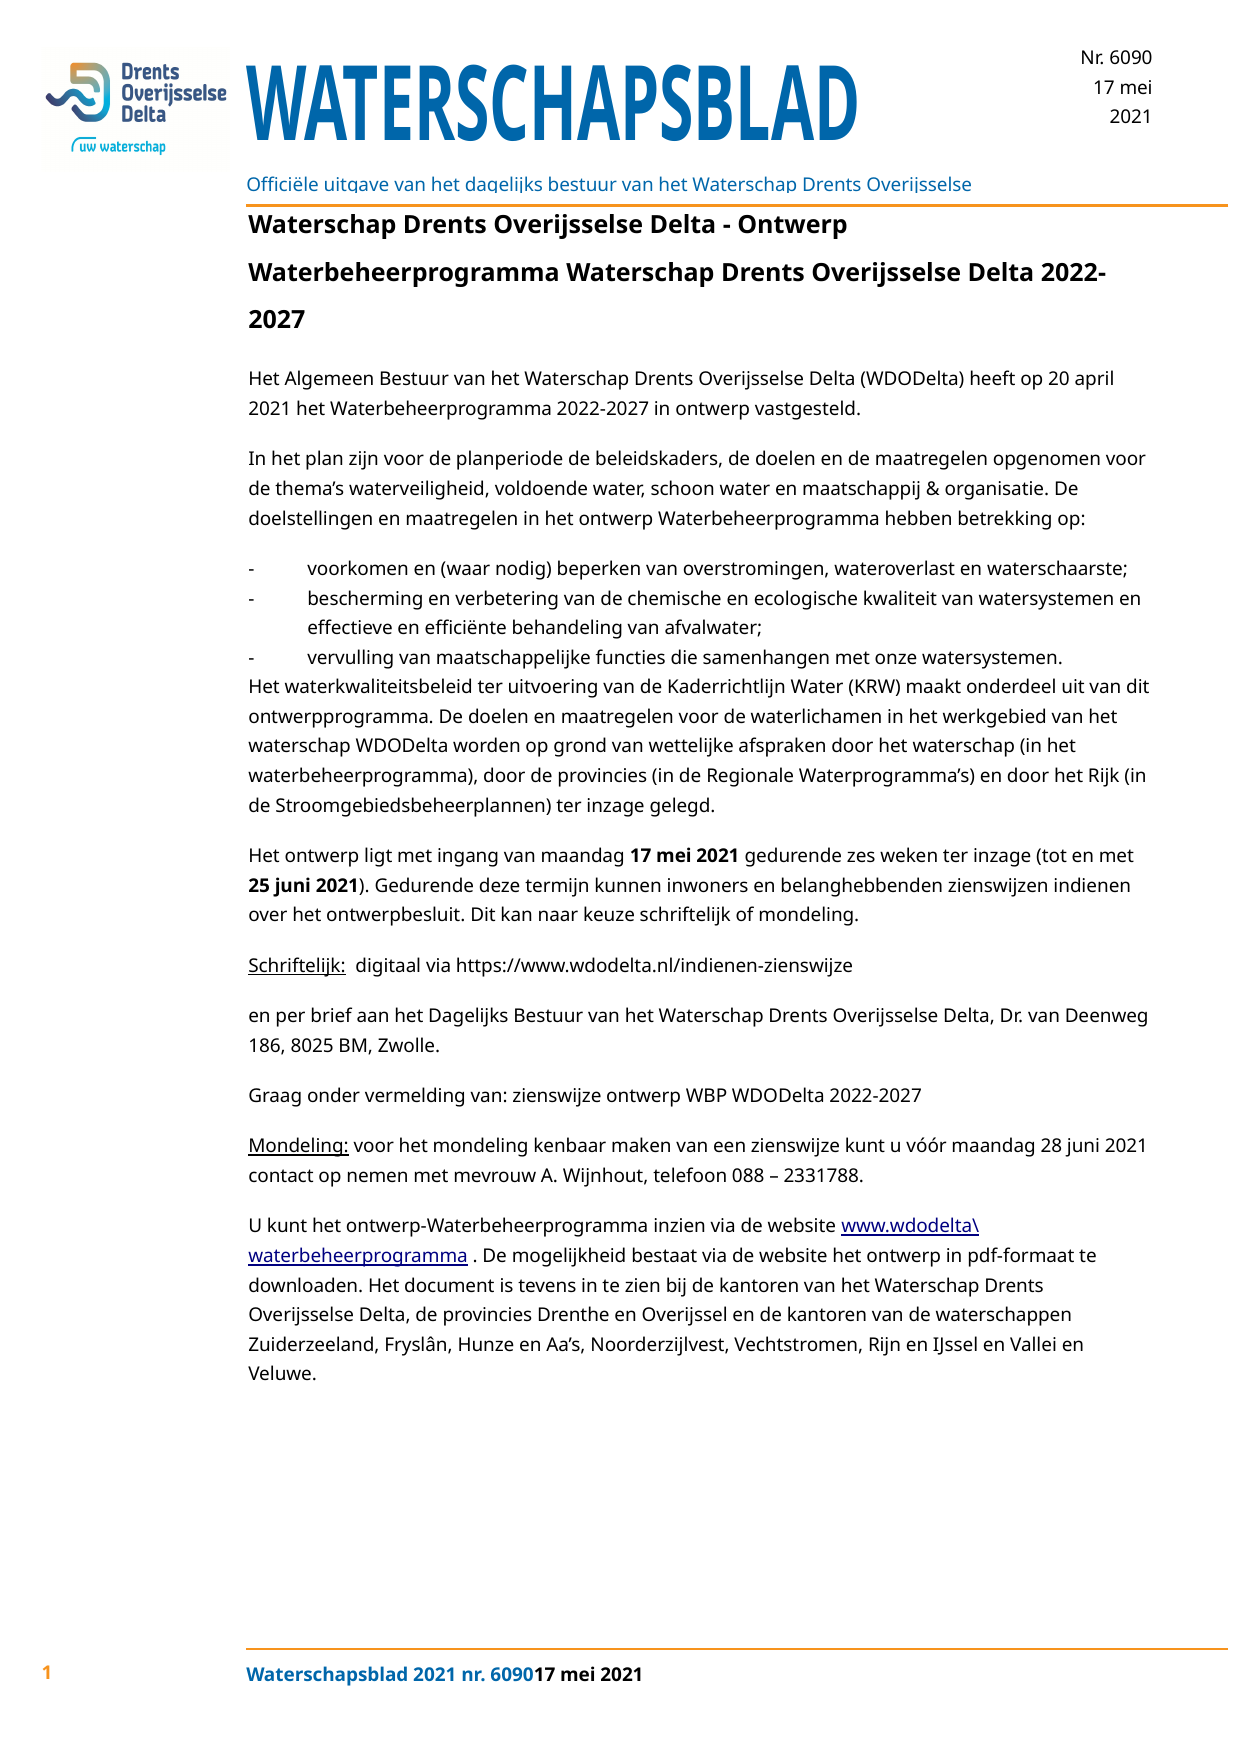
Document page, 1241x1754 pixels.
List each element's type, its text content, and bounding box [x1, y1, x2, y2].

text Waterschap Drents Overijsselse Delta - Ontwerp Waterbeheerprogramma Waterschap Drents Overijsselse Delta 2022-2027 [248, 207, 1152, 336]
text Het waterkwaliteitsbeleid ter uitvoering van de Kaderrichtlijn Water (KRW) maakt onderdeel uit van dit ontwerpprogramma. De doelen en maatregelen voor de waterlichamen in het werkgebied van het waterschap WDODelta worden op grond van wettelijke afspraken door het waterschap (in het waterbeheerprogramma), door de provincies (in de Regionale Waterprogramma’s) en door het Rijk (in de Stroomgebiedsbeheerplannen) ter inzage gelegd. [248, 673, 1152, 817]
text Het Algemeen Bestuur van het Waterschap Drents Overijsselse Delta (WDODelta) heeft op 20 april 2021 het Waterbeheerprogramma 2022-2027 in ontwerp vastgesteld. [248, 366, 1152, 421]
text Het ontwerp ligt met ingang van maandag 17 mei 2021 gedurende zes weken ter inzage (tot en met 25 juni 2021). Gedurende deze termijn kunnen inwoners en belanghebbenden zienswijzen indienen over het ontwerpbesluit. Dit kan naar keuze schriftelijk of mondeling. [248, 842, 1152, 927]
list bescherming en verbetering van de chemische en ecologische kwaliteit van watersystemen en effectieve en efficiënte behandeling van afvalwater; [248, 585, 1152, 640]
text en per brief aan het Dagelijks Bestuur van het Waterschap Drents Overijsselse Delta, Dr. van Deenweg 186, 8025 BM, Zwolle. [248, 1002, 1152, 1057]
picture [41, 47, 231, 172]
text Schriftelijk: digitaal via https://www.wdodelta.nl/indienen-zienswijze [248, 952, 1152, 977]
text In het plan zijn voor de planperiode de beleidskaders, de doelen en de maatregelen opgenomen voor de thema’s waterveiligheid, voldoende water, schoon water en maatschappij & organisatie. De doelstellingen en maatregelen in het ontwerp Waterbeheerprogramma hebben betrekking op: [248, 446, 1152, 530]
text Mondeling: voor het mondeling kenbaar maken van een zienswijze kunt u vóór maandag 28 juni 2021 contact op nemen met mevrouw A. Wijnhout, telefoon 088 – 2331788. [248, 1133, 1152, 1188]
text Graag onder vermelding van: zienswijze ontwerp WBP WDODelta 2022-2027 [248, 1082, 1152, 1108]
text U kunt het ontwerp-Waterbeheerprogramma inzien via de website www.wdodelta\waterbeheerprogramma . De mogelijkheid bestaat via de website het ontwerp in pdf-formaat te downloaden. Het document is tevens in te zien bij de kantoren van het Waterschap Drents Overijsselse Delta, de provincies Drenthe en Overijssel en de kantoren van de waterschappen Zuiderzeeland, Fryslân, Hunze en Aa’s, Noorderzijlvest, Vechtstromen, Rijn en IJssel en Vallei en Veluwe. [248, 1213, 1152, 1386]
list voorkomen en (waar nodig) beperken van overstromingen, wateroverlast en waterschaarste; [248, 555, 1152, 581]
list vervulling van maatschappelijke functies die samenhangen met onze watersystemen. [248, 644, 1152, 669]
